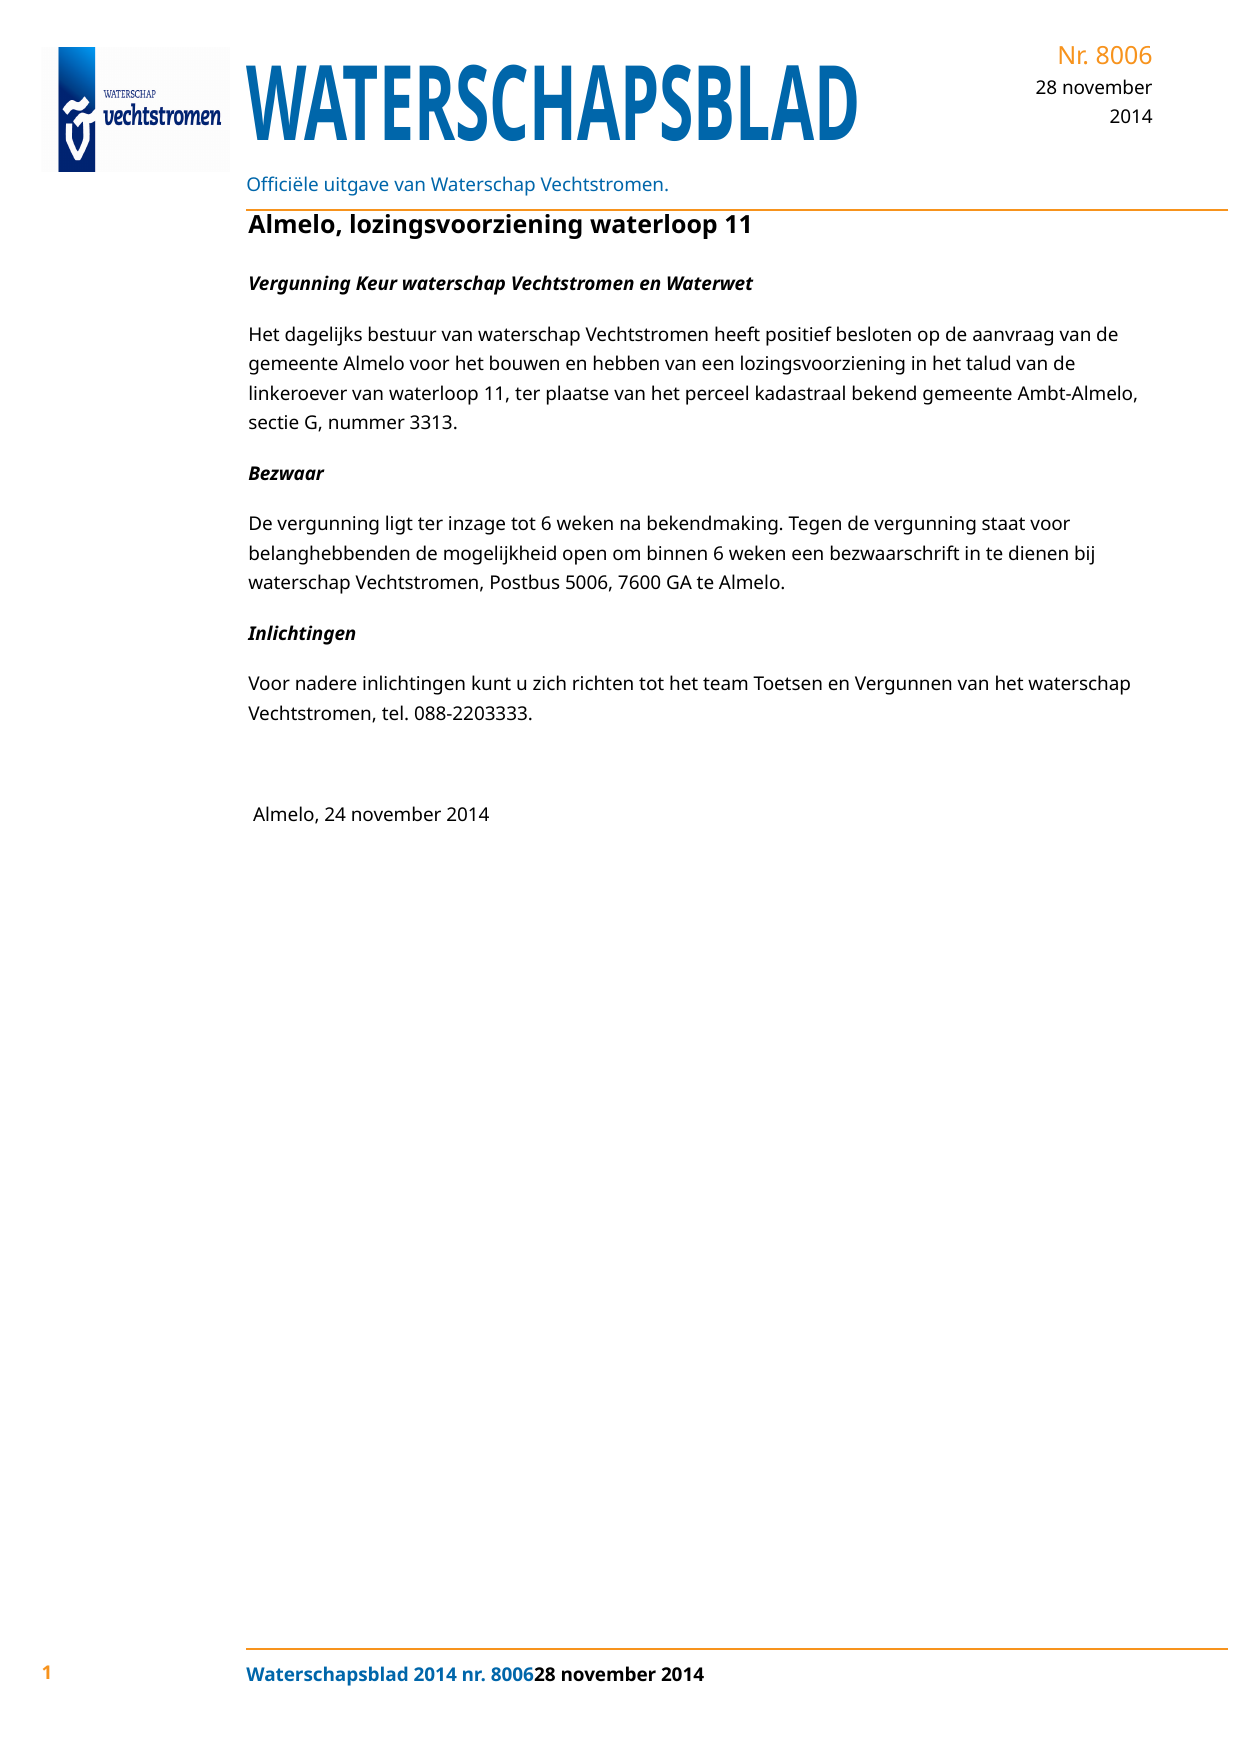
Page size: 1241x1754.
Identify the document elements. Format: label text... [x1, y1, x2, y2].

text Voor nadere inlichtingen kunt u zich richten tot het team Toetsen en Vergunnen van het waterschap Vechtstromen, tel. 088-2203333. [248, 670, 1152, 726]
text Vergunning Keur waterschap Vechtstromen en Waterwet [248, 270, 1152, 296]
text Almelo, lozingsvoorziening waterloop 11 [248, 211, 1152, 241]
text Almelo, 24 november 2014 [248, 801, 1152, 826]
text Bezwaar [248, 460, 1152, 486]
picture [41, 47, 231, 172]
text Inlichtingen [248, 620, 1152, 646]
text De vergunning ligt ter inzage tot 6 weken na bekendmaking. Tegen de vergunning staat voor belanghebbenden de mogelijkheid open om binnen 6 weken een bezwaarschrift in te dienen bij waterschap Vechtstromen, Postbus 5006, 7600 GA te Almelo. [248, 510, 1152, 595]
text Het dagelijks bestuur van waterschap Vechtstromen heeft positief besloten op de aanvraag van de gemeente Almelo voor het bouwen en hebben van een lozingsvoorziening in het talud van de linkeroever van waterloop 11, ter plaatse van het perceel kadastraal bekend gemeente Ambt-Almelo, sectie G, nummer 3313. [248, 321, 1152, 435]
